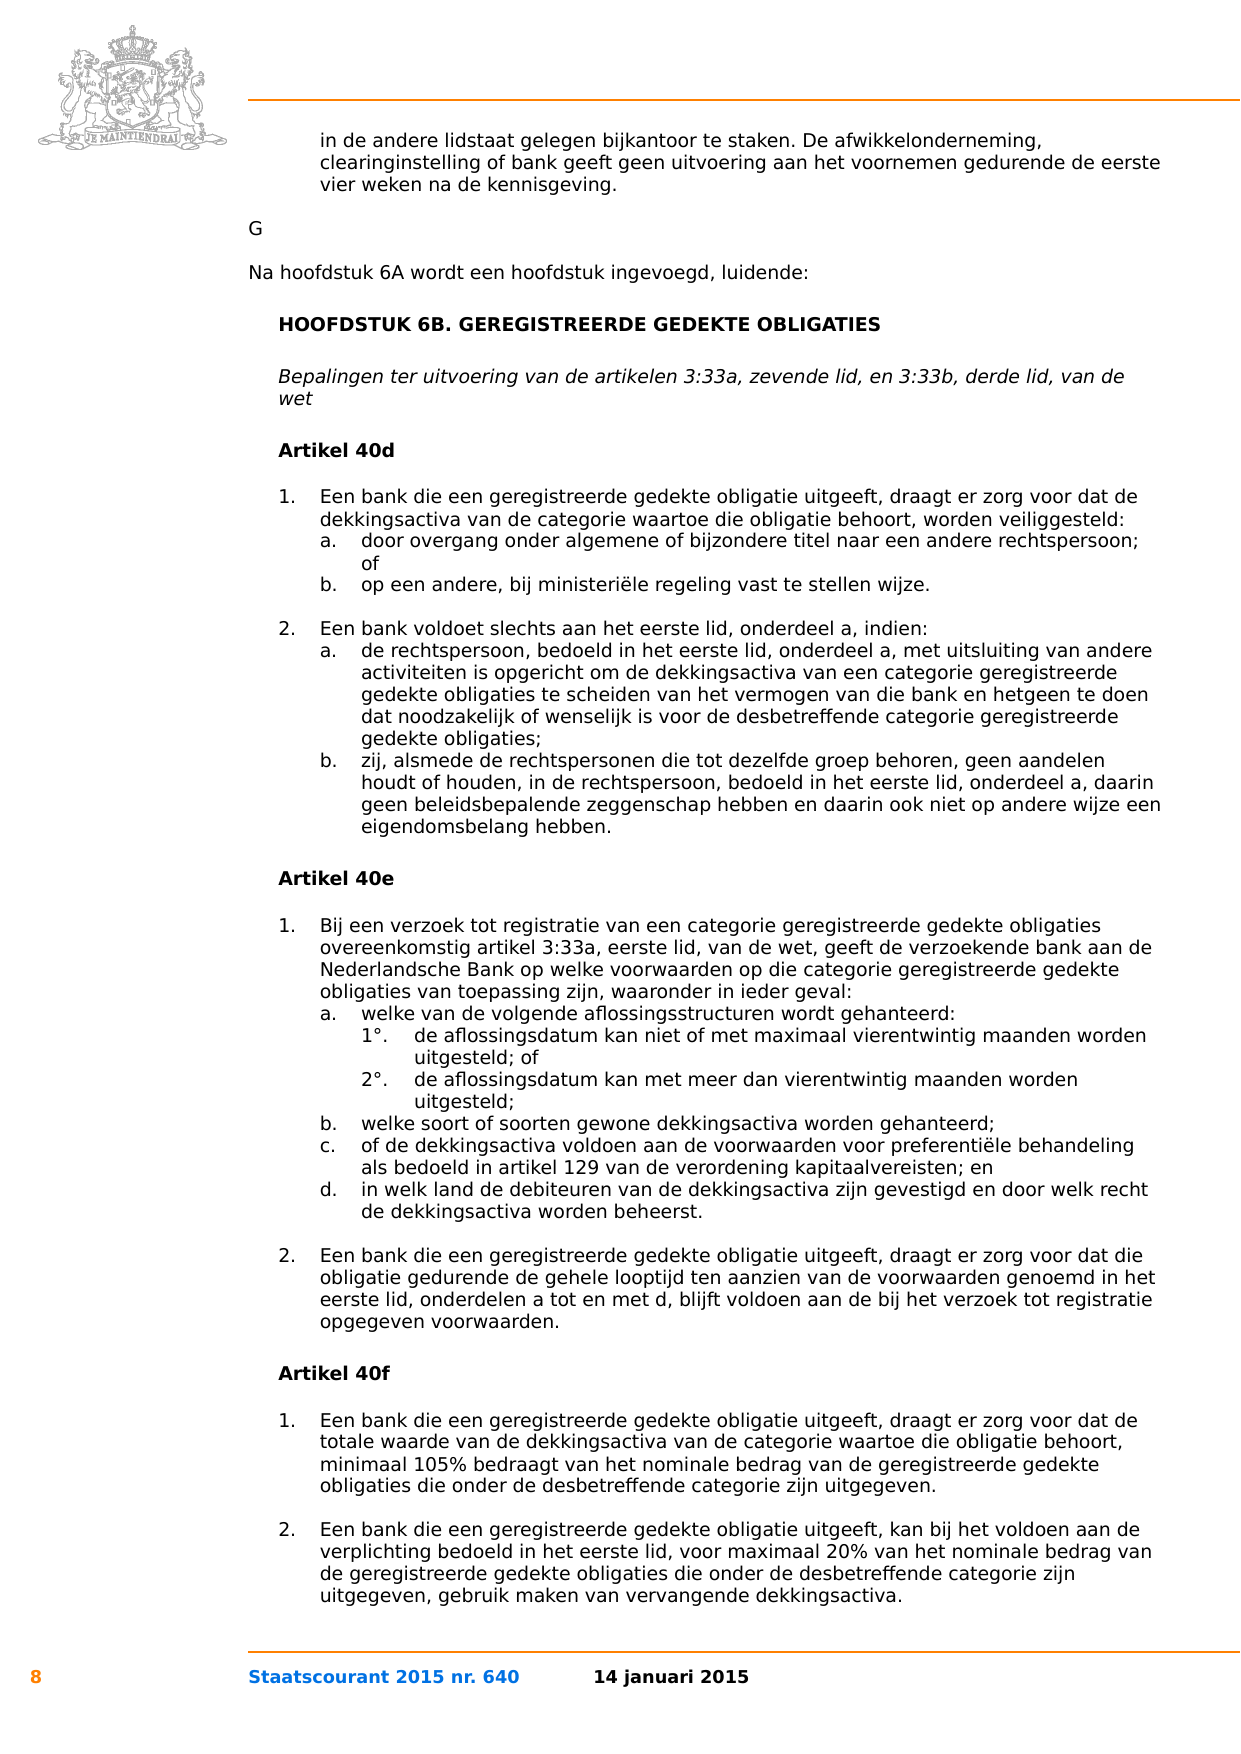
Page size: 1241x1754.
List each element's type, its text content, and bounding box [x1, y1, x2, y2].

text 1. Een bank die een geregistreerde gedekte obligatie uitgeeft, draagt er zorg voor dat de totale waarde van de dekkingsactiva van de categorie waartoe die obligatie behoort, minimaal 105% bedraagt van het nominale bedrag van de geregistreerde gedekte obligaties die onder de desbetreffende categorie zijn uitgegeven. [278, 1409, 1163, 1497]
text d. in welk land de debiteuren van de dekkingsactiva zijn gevestigd en door welk recht de dekkingsactiva worden beheerst. [319, 1179, 1163, 1223]
subtitle Artikel 40e [278, 868, 1163, 890]
text 2°. de aflossingsdatum kan met meer dan vierentwintig maanden worden uitgesteld; [361, 1069, 1163, 1113]
text c. of de dekkingsactiva voldoen aan de voorwaarden voor preferentiële behandeling als bedoeld in artikel 129 van de verordening kapitaalvereisten; en [319, 1135, 1163, 1179]
text 2. Een bank voldoet slechts aan het eerste lid, onderdeel a, indien: [278, 618, 1163, 640]
text a. door overgang onder algemene of bijzondere titel naar een andere rechtspersoon; of [319, 530, 1163, 574]
text 1. Bij een verzoek tot registratie van een categorie geregistreerde gedekte obligaties overeenkomstig artikel 3:33a, eerste lid, van de wet, geeft de verzoekende bank aan de Nederlandsche Bank op welke voorwaarden op die categorie geregistreerde gedekte obligaties van toepassing zijn, waaronder in ieder geval: [278, 915, 1163, 1003]
text 1. Een bank die een geregistreerde gedekte obligatie uitgeeft, draagt er zorg voor dat de dekkingsactiva van de categorie waartoe die obligatie behoort, worden veiliggesteld: [278, 486, 1163, 530]
text a. welke van de volgende aflossingsstructuren wordt gehanteerd: [319, 1003, 1163, 1025]
text b. op een andere, bij ministeriële regeling vast te stellen wijze. [319, 574, 1163, 596]
text in de andere lidstaat gelegen bijkantoor te staken. De afwikkelonderneming, clearinginstelling of bank geeft geen uitvoering aan het voornemen gedurende de eerste vier weken na de kennisgeving. [278, 130, 1163, 196]
subtitle Bepalingen ter uitvoering van de artikelen 3:33a, zevende lid, en 3:33b, derde lid, van de wet [278, 366, 1163, 409]
text G [248, 218, 1163, 240]
text b. zij, alsmede de rechtspersonen die tot dezelfde groep behoren, geen aandelen houdt of houden, in de rechtspersoon, bedoeld in het eerste lid, onderdeel a, daarin geen beleidsbepalende zeggenschap hebben en daarin ook niet op andere wijze een eigendomsbelang hebben. [319, 750, 1163, 838]
subtitle Artikel 40d [278, 439, 1163, 461]
text 2. Een bank die een geregistreerde gedekte obligatie uitgeeft, kan bij het voldoen aan de verplichting bedoeld in het eerste lid, voor maximaal 20% van het nominale bedrag van de geregistreerde gedekte obligaties die onder de desbetreffende categorie zijn uitgegeven, gebruik maken van vervangende dekkingsactiva. [278, 1519, 1163, 1607]
text 2. Een bank die een geregistreerde gedekte obligatie uitgeeft, draagt er zorg voor dat die obligatie gedurende de gehele looptijd ten aanzien van de voorwaarden genoemd in het eerste lid, onderdelen a tot en met d, blijft voldoen aan de bij het verzoek tot registratie opgegeven voorwaarden. [278, 1244, 1163, 1332]
subtitle Artikel 40f [278, 1362, 1163, 1384]
text b. welke soort of soorten gewone dekkingsactiva worden gehanteerd; [319, 1113, 1163, 1135]
text Na hoofdstuk 6A wordt een hoofdstuk ingevoegd, luidende: [248, 262, 1163, 283]
text a. de rechtspersoon, bedoeld in het eerste lid, onderdeel a, met uitsluiting van andere activiteiten is opgericht om de dekkingsactiva van een categorie geregistreerde gedekte obligaties te scheiden van het vermogen van die bank en hetgeen te doen dat noodzakelijk of wenselijk is voor de desbetreffende categorie geregistreerde gedekte obligaties; [319, 640, 1163, 750]
text 1°. de aflossingsdatum kan niet of met maximaal vierentwintig maanden worden uitgesteld; of [361, 1025, 1163, 1069]
picture [38, 25, 227, 150]
subtitle HOOFDSTUK 6B. GEREGISTREERDE GEDEKTE OBLIGATIES [278, 313, 1163, 336]
